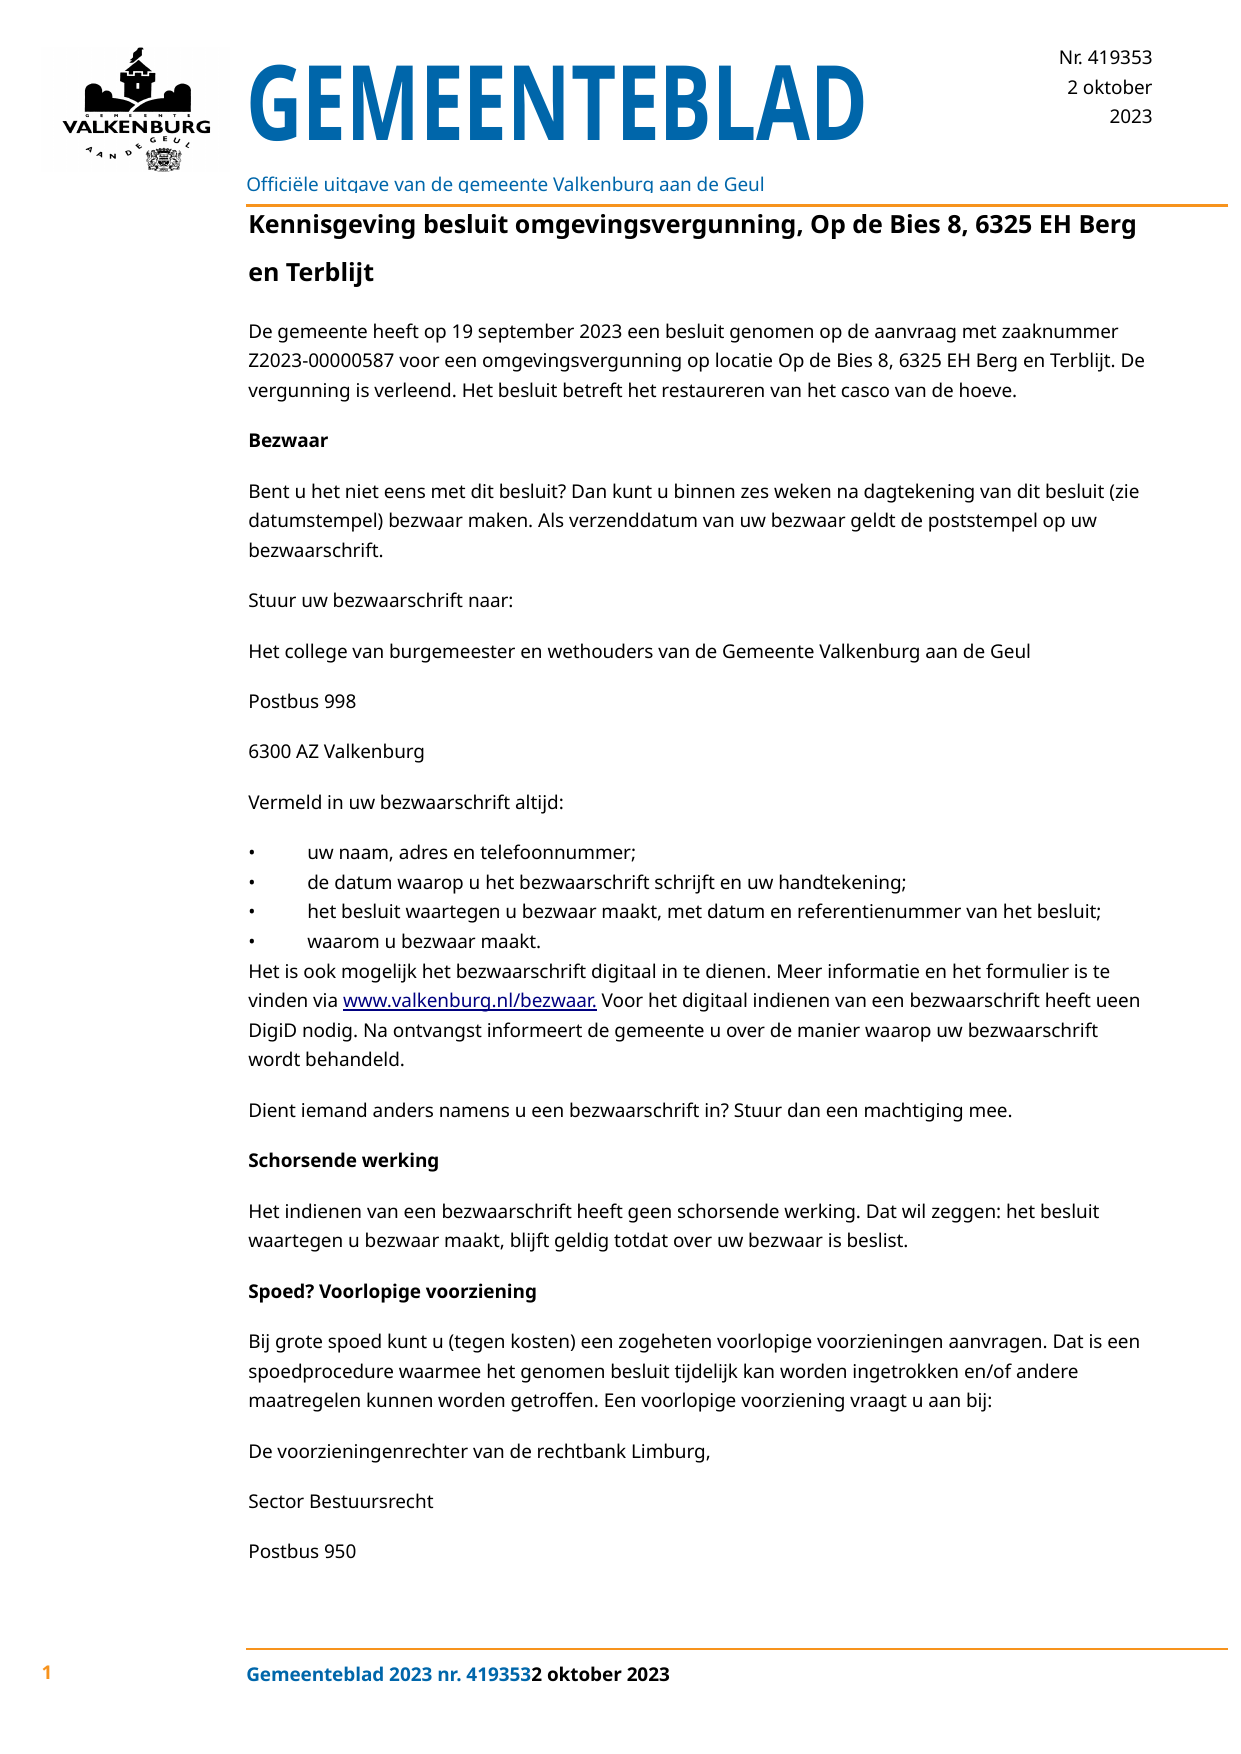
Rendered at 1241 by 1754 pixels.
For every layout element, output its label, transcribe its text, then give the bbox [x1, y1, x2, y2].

text Postbus 998 [248, 688, 1152, 714]
text Dient iemand anders namens u een bezwaarschrift in? Stuur dan een machtiging mee. [248, 1097, 1152, 1123]
list waarom u bezwaar maakt. [248, 928, 1152, 954]
text Het college van burgemeester en wethouders van de Gemeente Valkenburg aan de Geul [248, 638, 1152, 664]
text Het is ook mogelijk het bezwaarschrift digitaal in te dienen. Meer informatie en het formulier is te vinden via www.valkenburg.nl/bezwaar. Voor het digitaal indienen van een bezwaarschrift heeft ueen DigiD nodig. Na ontvangst informeert de gemeente u over de manier waarop uw bezwaarschrift wordt behandeld. [248, 958, 1152, 1072]
text Spoed? Voorlopige voorziening [248, 1278, 1152, 1304]
text Postbus 950 [248, 1539, 1152, 1564]
text Bent u het niet eens met dit besluit? Dan kunt u binnen zes weken na dagtekening van dit besluit (zie datumstempel) bezwaar maken. Als verzenddatum van uw bezwaar geldt de poststempel op uw bezwaarschrift. [248, 478, 1152, 563]
text Kennisgeving besluit omgevingsvergunning, Op de Bies 8, 6325 EH Berg en Terblijt [248, 207, 1152, 288]
list uw naam, adres en telefoonnummer; [248, 839, 1152, 865]
text Bij grote spoed kunt u (tegen kosten) een zogeheten voorlopige voorzieningen aanvragen. Dat is een spoedprocedure waarmee het genomen besluit tijdelijk kan worden ingetrokken en/of andere maatregelen kunnen worden getroffen. Een voorlopige voorziening vraagt u aan bij: [248, 1328, 1152, 1413]
text De gemeente heeft op 19 september 2023 een besluit genomen op de aanvraag met zaaknummer Z2023-00000587 voor een omgevingsvergunning op locatie Op de Bies 8, 6325 EH Berg en Terblijt. De vergunning is verleend. Het besluit betreft het restaureren van het casco van de hoeve. [248, 318, 1152, 403]
picture [41, 47, 231, 172]
list de datum waarop u het bezwaarschrift schrijft en uw handtekening; [248, 869, 1152, 895]
text 6300 AZ Valkenburg [248, 739, 1152, 764]
text De voorzieningenrechter van de rechtbank Limburg, [248, 1438, 1152, 1464]
text Schorsende werking [248, 1147, 1152, 1173]
text Stuur uw bezwaarschrift naar: [248, 587, 1152, 613]
list het besluit waartegen u bezwaar maakt, met datum en referentienummer van het besluit; [248, 899, 1152, 924]
text Bezwaar [248, 427, 1152, 453]
text Sector Bestuursrecht [248, 1488, 1152, 1514]
text Vermeld in uw bezwaarschrift altijd: [248, 789, 1152, 815]
text Het indienen van een bezwaarschrift heeft geen schorsende werking. Dat wil zeggen: het besluit waartegen u bezwaar maakt, blijft geldig totdat over uw bezwaar is beslist. [248, 1198, 1152, 1253]
